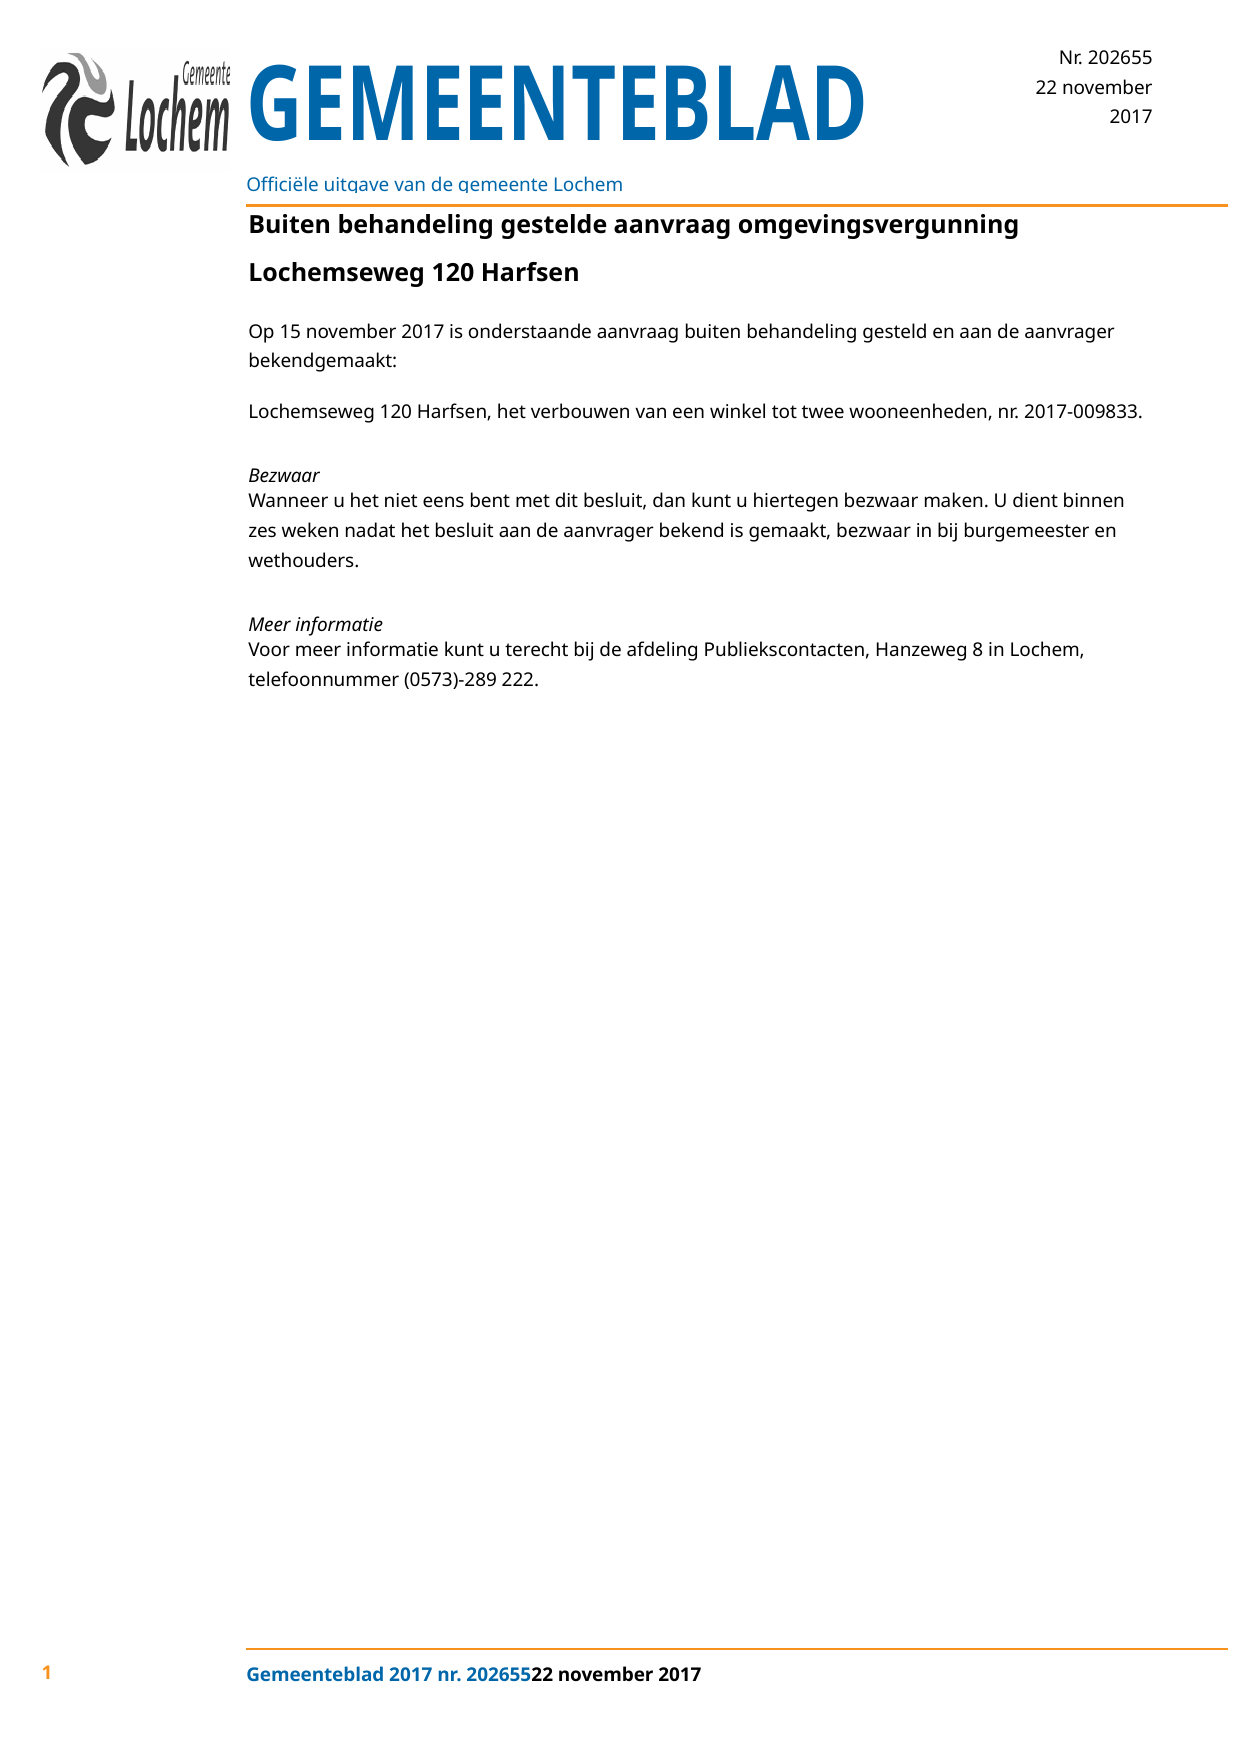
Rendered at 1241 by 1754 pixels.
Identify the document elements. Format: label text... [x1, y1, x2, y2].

text Buiten behandeling gestelde aanvraag omgevingsvergunning Lochemseweg 120 Harfsen [248, 207, 1152, 288]
text Bezwaar [248, 462, 1152, 488]
text Op 15 november 2017 is onderstaande aanvraag buiten behandeling gesteld en aan de aanvrager bekendgemaakt: [248, 318, 1152, 373]
text Lochemseweg 120 Harfsen, het verbouwen van een winkel tot twee wooneenheden, nr. 2017-009833. [248, 398, 1152, 424]
text Meer informatie [248, 611, 1152, 636]
picture [41, 47, 231, 172]
text Voor meer informatie kunt u terecht bij de afdeling Publiekscontacten, Hanzeweg 8 in Lochem, telefoonnummer (0573)-289 222. [248, 636, 1152, 692]
text Wanneer u het niet eens bent met dit besluit, dan kunt u hiertegen bezwaar maken. U dient binnen zes weken nadat het besluit aan de aanvrager bekend is gemaakt, bezwaar in bij burgemeester en wethouders. [248, 488, 1152, 572]
